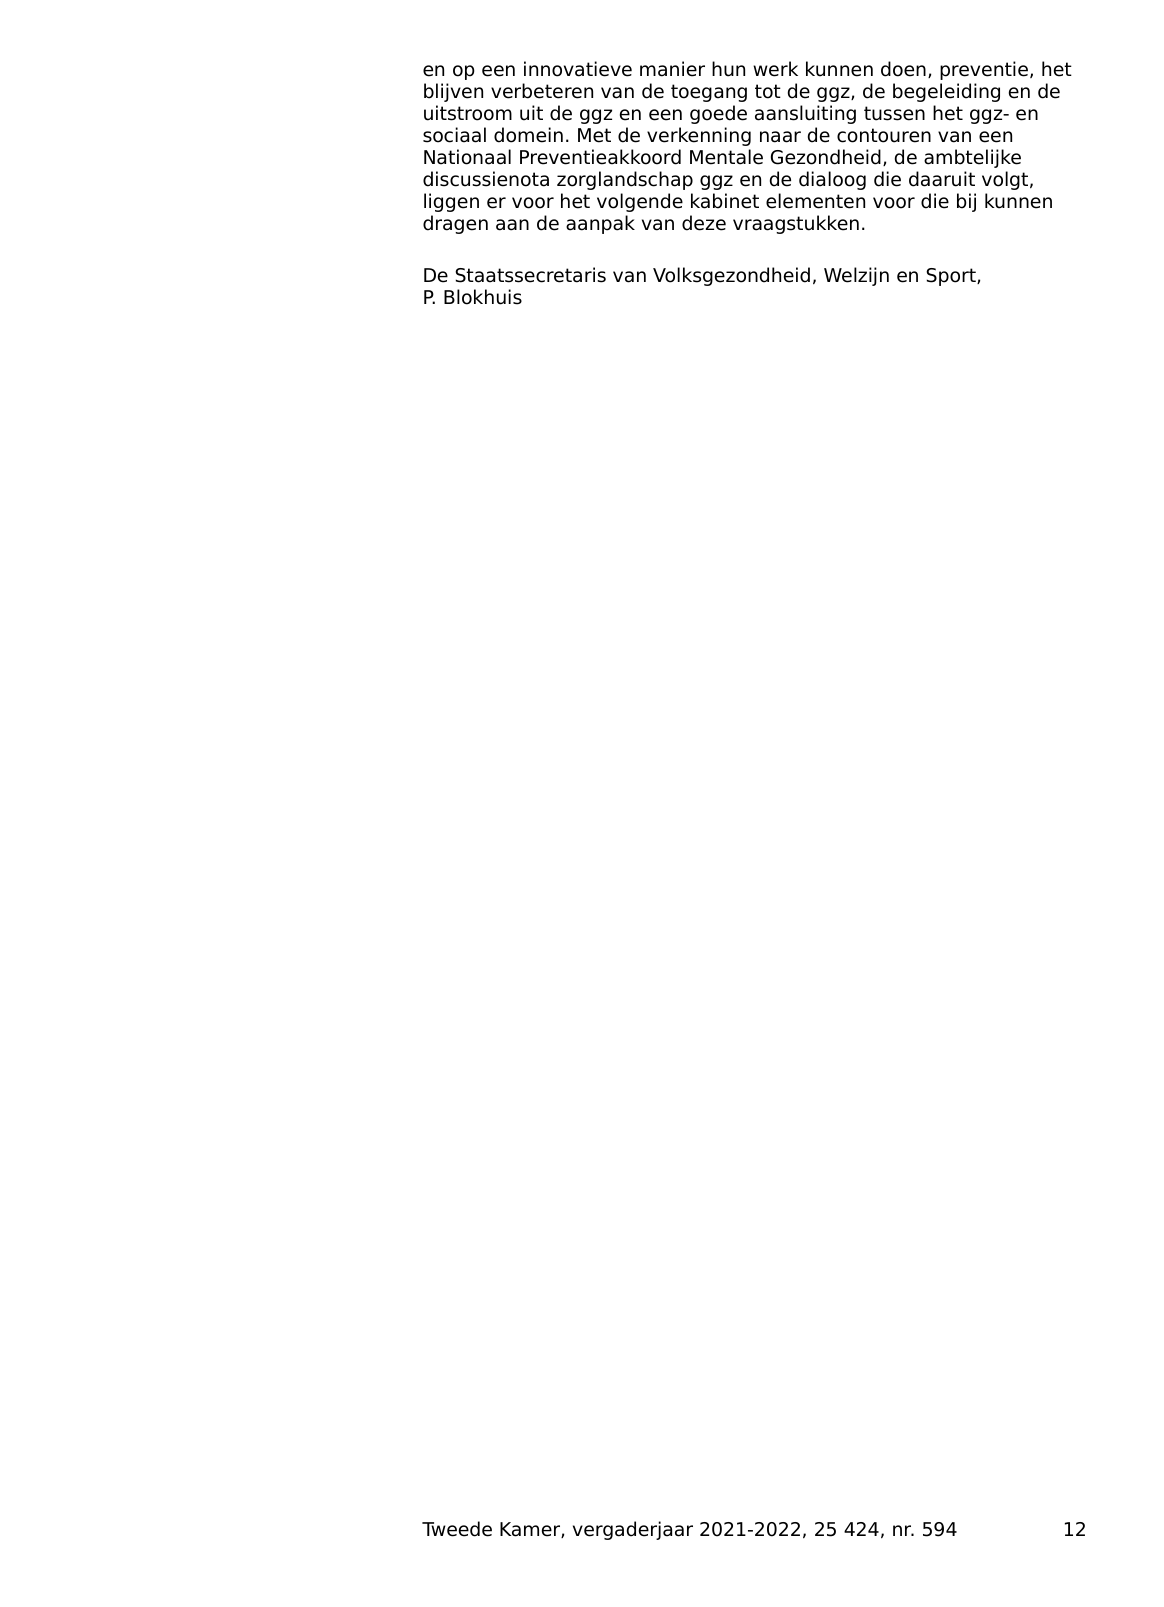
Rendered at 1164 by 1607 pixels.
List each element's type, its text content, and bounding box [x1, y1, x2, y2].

text De Staatssecretaris van Volksgezondheid, Welzijn en Sport, P. Blokhuis [422, 265, 1087, 309]
text en op een innovatieve manier hun werk kunnen doen, preventie, het blijven verbeteren van de toegang tot de ggz, de begeleiding en de uitstroom uit de ggz en een goede aansluiting tussen het ggz- en sociaal domein. Met de verkenning naar de contouren van een Nationaal Preventieakkoord Mentale Gezondheid, de ambtelijke discussienota zorglandschap ggz en de dialoog die daaruit volgt, liggen er voor het volgende kabinet elementen voor die bij kunnen dragen aan de aanpak van deze vraagstukken. [422, 59, 1087, 235]
